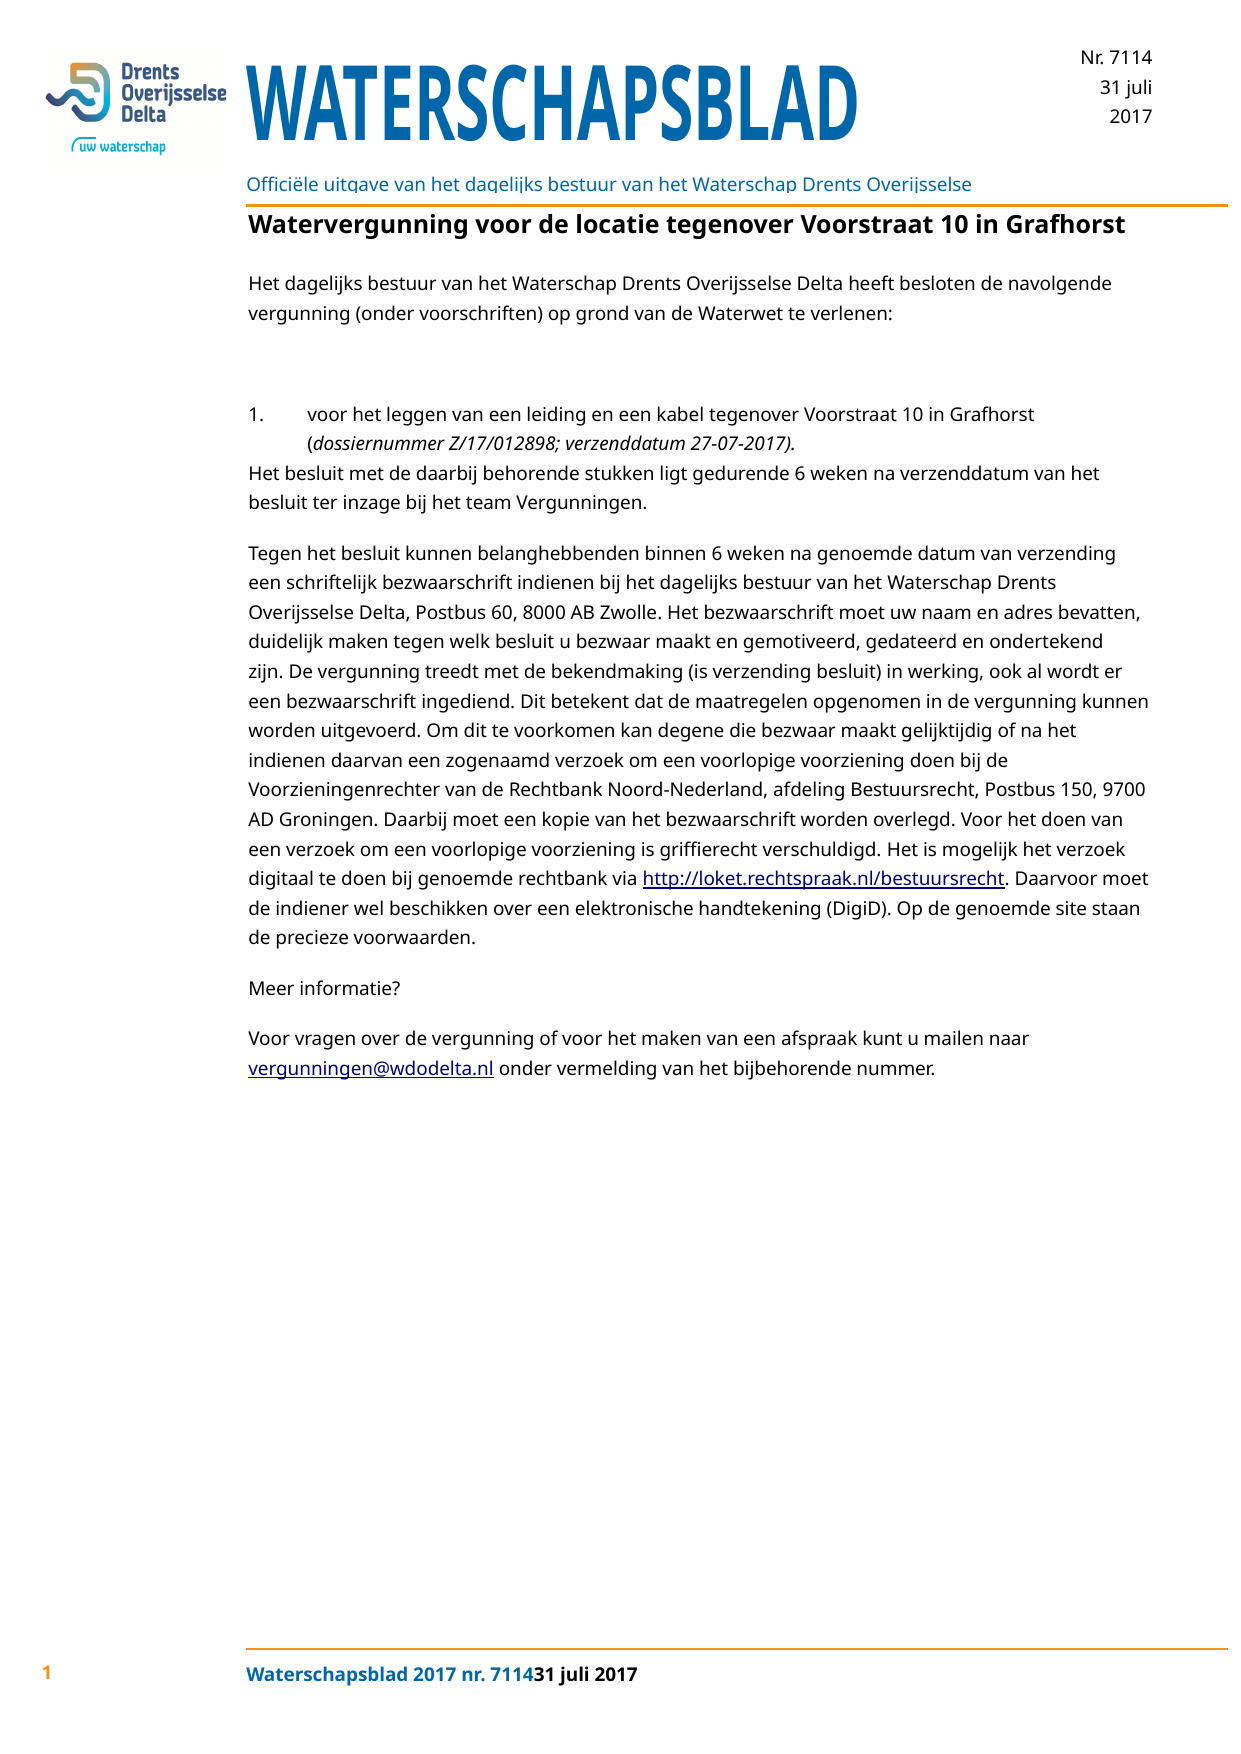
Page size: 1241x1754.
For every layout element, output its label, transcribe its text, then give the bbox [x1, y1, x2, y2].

text Het dagelijks bestuur van het Waterschap Drents Overijsselse Delta heeft besloten de navolgende vergunning (onder voorschriften) op grond van de Waterwet te verlenen: [248, 270, 1152, 326]
text Watervergunning voor de locatie tegenover Voorstraat 10 in Grafhorst [248, 207, 1152, 241]
text Voor vragen over de vergunning of voor het maken van een afspraak kunt u mailen naar vergunningen@wdodelta.nl onder vermelding van het bijbehorende nummer. [248, 1025, 1152, 1081]
list voor het leggen van een leiding en een kabel tegenover Voorstraat 10 in Grafhorst (dossiernummer Z/17/012898; verzenddatum 27-07-2017). [248, 401, 1152, 456]
picture [41, 47, 231, 172]
text Het besluit met de daarbij behorende stukken ligt gedurende 6 weken na verzenddatum van het besluit ter inzage bij het team Vergunningen. [248, 460, 1152, 515]
text Meer informatie? [248, 975, 1152, 1001]
text Tegen het besluit kunnen belanghebbenden binnen 6 weken na genoemde datum van verzending een schriftelijk bezwaarschrift indienen bij het dagelijks bestuur van het Waterschap Drents Overijsselse Delta, Postbus 60, 8000 AB Zwolle. Het bezwaarschrift moet uw naam en adres bevatten, duidelijk maken tegen welk besluit u bezwaar maakt en gemotiveerd, gedateerd en ondertekend zijn. De vergunning treedt met de bekendmaking (is verzending besluit) in werking, ook al wordt er een bezwaarschrift ingediend. Dit betekent dat de maatregelen opgenomen in de vergunning kunnen worden uitgevoerd. Om dit te voorkomen kan degene die bezwaar maakt gelijktijdig of na het indienen daarvan een zogenaamd verzoek om een voorlopige voorziening doen bij de Voorzieningenrechter van de Rechtbank Noord-Nederland, afdeling Bestuursrecht, Postbus 150, 9700 AD Groningen. Daarbij moet een kopie van het bezwaarschrift worden overlegd. Voor het doen van een verzoek om een voorlopige voorziening is griffierecht verschuldigd. Het is mogelijk het verzoek digitaal te doen bij genoemde rechtbank via http://loket.rechtspraak.nl/bestuursrecht. Daarvoor moet de indiener wel beschikken over een elektronische handtekening (DigiD). Op de genoemde site staan de precieze voorwaarden. [248, 540, 1152, 950]
